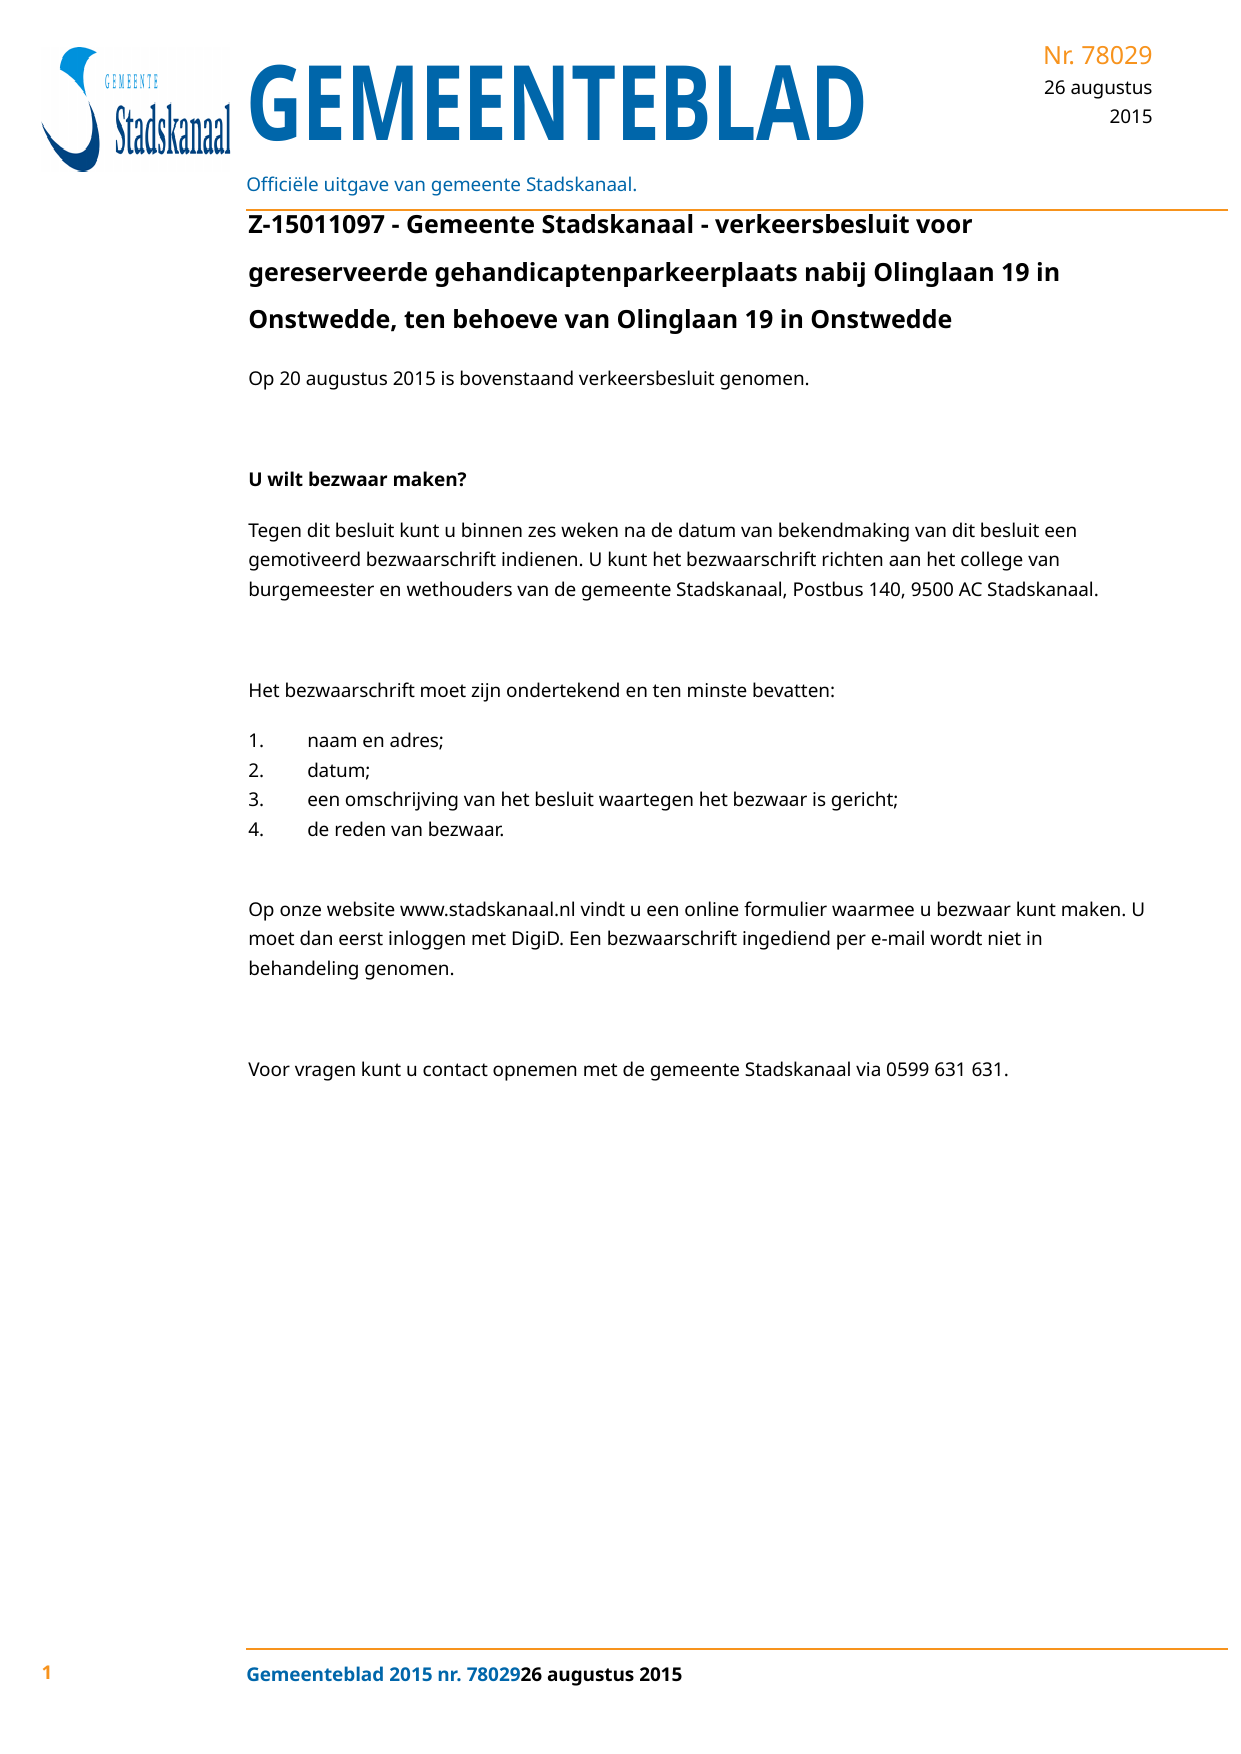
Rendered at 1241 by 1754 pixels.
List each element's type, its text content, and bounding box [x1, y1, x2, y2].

text Voor vragen kunt u contact opnemen met de gemeente Stadskanaal via 0599 631 631. [248, 1056, 1152, 1082]
list naam en adres; [248, 727, 1152, 753]
text Tegen dit besluit kunt u binnen zes weken na de datum van bekendmaking van dit besluit een gemotiveerd bezwaarschrift indienen. U kunt het bezwaarschrift richten aan het college van burgemeester en wethouders van de gemeente Stadskanaal, Postbus 140, 9500 AC Stadskanaal. [248, 517, 1152, 602]
text U wilt bezwaar maken? [248, 466, 1152, 492]
text Op onze website www.stadskanaal.nl vindt u een online formulier waarmee u bezwaar kunt maken. U moet dan eerst inloggen met DigiD. Een bezwaarschrift ingediend per e-mail wordt niet in behandeling genomen. [248, 896, 1152, 981]
text Z-15011097 - Gemeente Stadskanaal - verkeersbesluit voor gereserveerde gehandicaptenparkeerplaats nabij Olinglaan 19 in Onstwedde, ten behoeve van Olinglaan 19 in Onstwedde [248, 211, 1152, 336]
text Het bezwaarschrift moet zijn ondertekend en ten minste bevatten: [248, 677, 1152, 702]
list de reden van bezwaar. [248, 816, 1152, 842]
text Op 20 augustus 2015 is bovenstaand verkeersbesluit genomen. [248, 366, 1152, 391]
list datum; [248, 757, 1152, 782]
list een omschrijving van het besluit waartegen het bezwaar is gericht; [248, 786, 1152, 812]
picture [41, 47, 231, 172]
